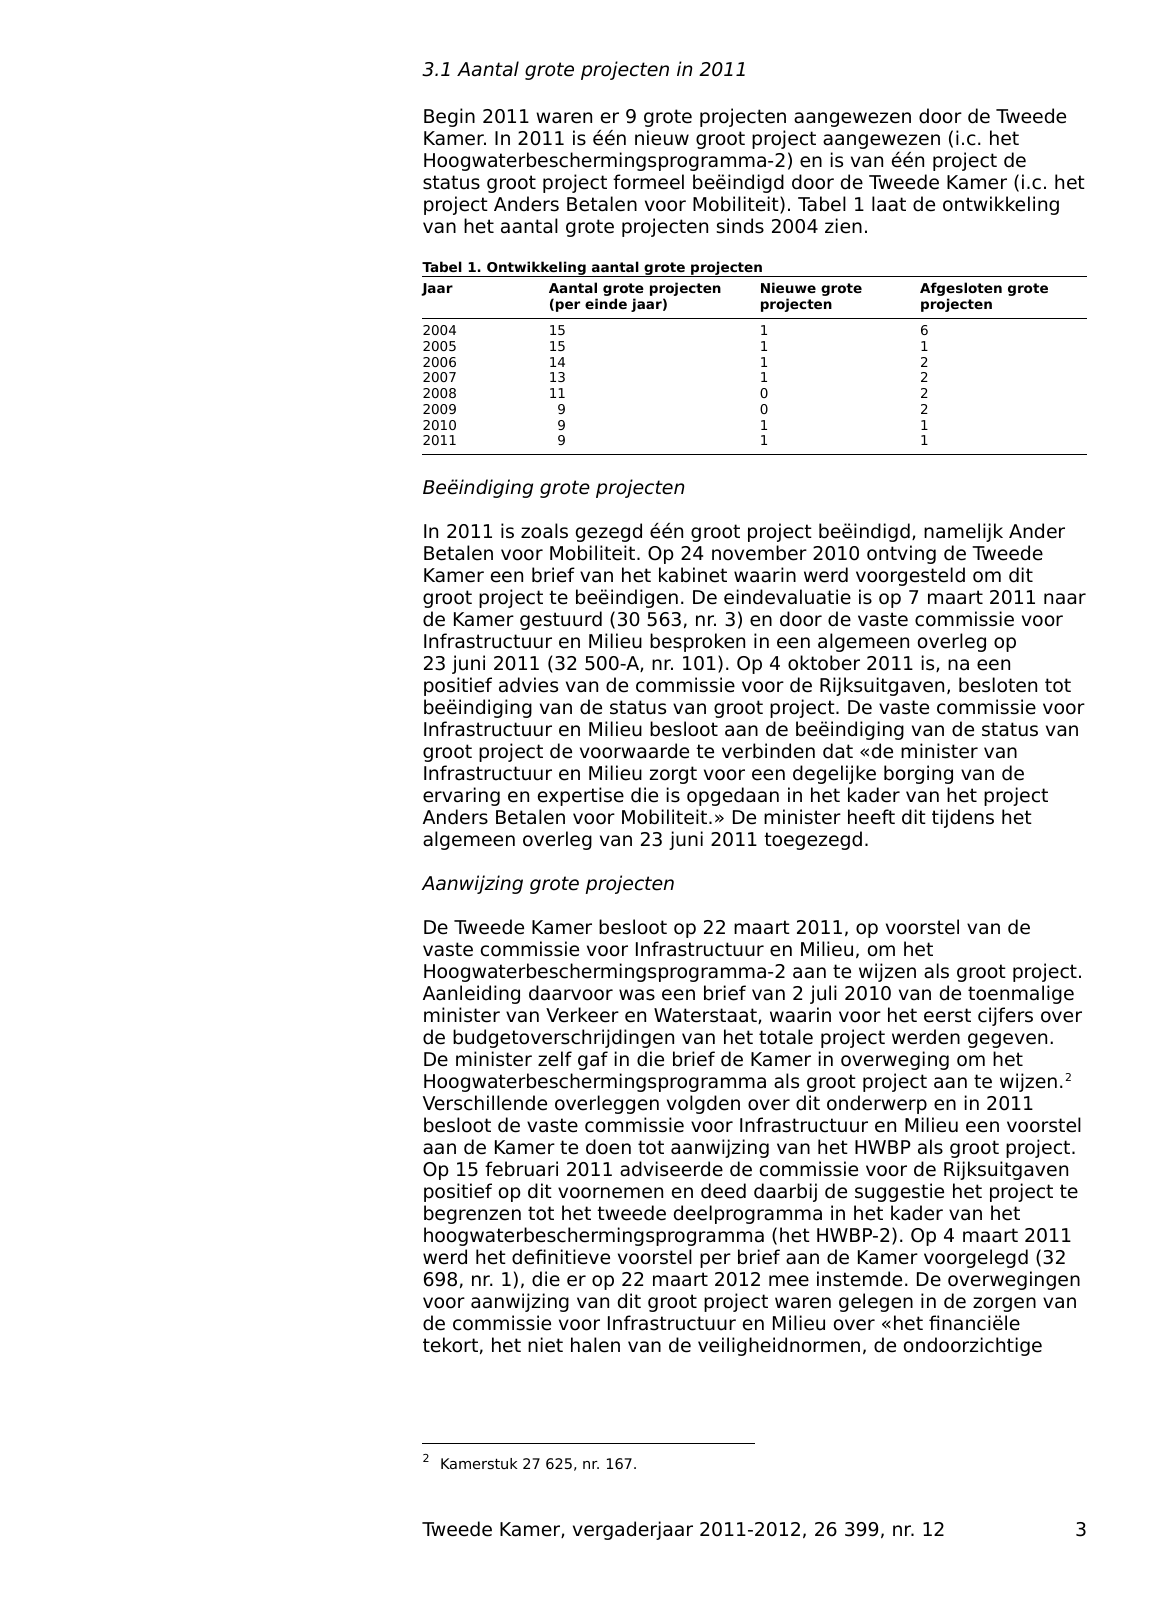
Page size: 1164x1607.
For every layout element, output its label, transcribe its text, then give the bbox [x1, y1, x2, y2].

table_cell 2005 [422, 339, 543, 354]
table_cell 2006 [422, 355, 543, 370]
table_header Tabel 1. Ontwikkeling aantal grote projecten [422, 260, 1087, 276]
table_cell 9 [543, 402, 753, 417]
table_cell 1 [754, 370, 914, 386]
table_cell 0 [754, 402, 914, 417]
table_cell 1 [754, 355, 914, 370]
table_cell 1 [914, 418, 1087, 433]
table_cell 2 [914, 370, 1087, 386]
table_cell 9 [543, 418, 753, 433]
table_cell 2011 [422, 433, 543, 454]
table_cell 2007 [422, 370, 543, 386]
subtitle Beëindiging grote projecten [422, 477, 1087, 499]
text De Tweede Kamer besloot op 22 maart 2011, op voorstel van de vaste commissie voor Infrastructuur en Milieu, om het Hoogwaterbeschermingsprogramma-2 aan te wijzen als groot project. Aanleiding daarvoor was een brief van 2 juli 2010 van de toenmalige minister van Verkeer en Waterstaat, waarin voor het eerst cijfers over de budgetoverschrijdingen van het totale project werden gegeven. De minister zelf gaf in die brief de Kamer in overweging om het Hoogwaterbeschermingsprogramma als groot project aan te wijzen. Verschillende overleggen volgden over dit onderwerp en in 2011 besloot de vaste commissie voor Infrastructuur en Milieu een voorstel aan de Kamer te doen tot aanwijzing van het HWBP als groot project. Op 15 februari 2011 adviseerde de commissie voor de Rijksuitgaven positief op dit voornemen en deed daarbij de suggestie het project te begrenzen tot het tweede deelprogramma in het kader van het hoogwaterbeschermingsprogramma (het HWBP-2). Op 4 maart 2011 werd het definitieve voorstel per brief aan de Kamer voorgelegd (32 698, nr. 1), die er op 22 maart 2012 mee instemde. De overwegingen voor aanwijzing van dit groot project waren gelegen in de zorgen van de commissie voor Infrastructuur en Milieu over «het financiële tekort, het niet halen van de veiligheidnormen, de ondoorzichtige [422, 917, 1087, 1357]
table_cell 1 [754, 319, 914, 339]
table_cell 11 [543, 386, 753, 402]
table_cell 2004 [422, 319, 543, 339]
table_cell 1 [754, 339, 914, 354]
table_cell Nieuwe grote projecten [754, 277, 914, 317]
table_cell 0 [754, 386, 914, 402]
table_cell 2 [914, 386, 1087, 402]
table_cell 2 [914, 402, 1087, 417]
table_cell 2 [914, 355, 1087, 370]
table_cell Afgesloten grote projecten [914, 277, 1087, 317]
table_cell 1 [754, 433, 914, 454]
table_cell 6 [914, 319, 1087, 339]
table_cell 2008 [422, 386, 543, 402]
subtitle Aanwijzing grote projecten [422, 873, 1087, 895]
table_cell 1 [754, 418, 914, 433]
table_cell 13 [543, 370, 753, 386]
table_cell 14 [543, 355, 753, 370]
table_cell 1 [914, 339, 1087, 354]
table_cell 15 [543, 339, 753, 354]
text Begin 2011 waren er 9 grote projecten aangewezen door de Tweede Kamer. In 2011 is één nieuw groot project aangewezen (i.c. het Hoogwaterbeschermingsprogramma-2) en is van één project de status groot project formeel beëindigd door de Tweede Kamer (i.c. het project Anders Betalen voor Mobiliteit). Tabel 1 laat de ontwikkeling van het aantal grote projecten sinds 2004 zien. [422, 106, 1087, 238]
table_cell 1 [914, 433, 1087, 454]
text Kamerstuk 27 625, nr. 167. [422, 1452, 1087, 1474]
text In 2011 is zoals gezegd één groot project beëindigd, namelijk Ander Betalen voor Mobiliteit. Op 24 november 2010 ontving de Tweede Kamer een brief van het kabinet waarin werd voorgesteld om dit groot project te beëindigen. De eindevaluatie is op 7 maart 2011 naar de Kamer gestuurd (30 563, nr. 3) en door de vaste commissie voor Infrastructuur en Milieu besproken in een algemeen overleg op 23 juni 2011 (32 500-A, nr. 101). Op 4 oktober 2011 is, na een positief advies van de commissie voor de Rijksuitgaven, besloten tot beëindiging van de status van groot project. De vaste commissie voor Infrastructuur en Milieu besloot aan de beëindiging van de status van groot project de voorwaarde te verbinden dat «de minister van Infrastructuur en Milieu zorgt voor een degelijke borging van de ervaring en expertise die is opgedaan in het kader van het project Anders Betalen voor Mobiliteit.» De minister heeft dit tijdens het algemeen overleg van 23 juni 2011 toegezegd. [422, 521, 1087, 851]
table_cell 15 [543, 319, 753, 339]
table_cell Aantal grote projecten (per einde jaar) [543, 277, 753, 317]
table_cell Jaar [422, 277, 543, 317]
table_cell 2010 [422, 418, 543, 433]
table_cell 9 [543, 433, 753, 454]
table_cell 2009 [422, 402, 543, 417]
subtitle 3.1 Aantal grote projecten in 2011 [422, 59, 1087, 81]
